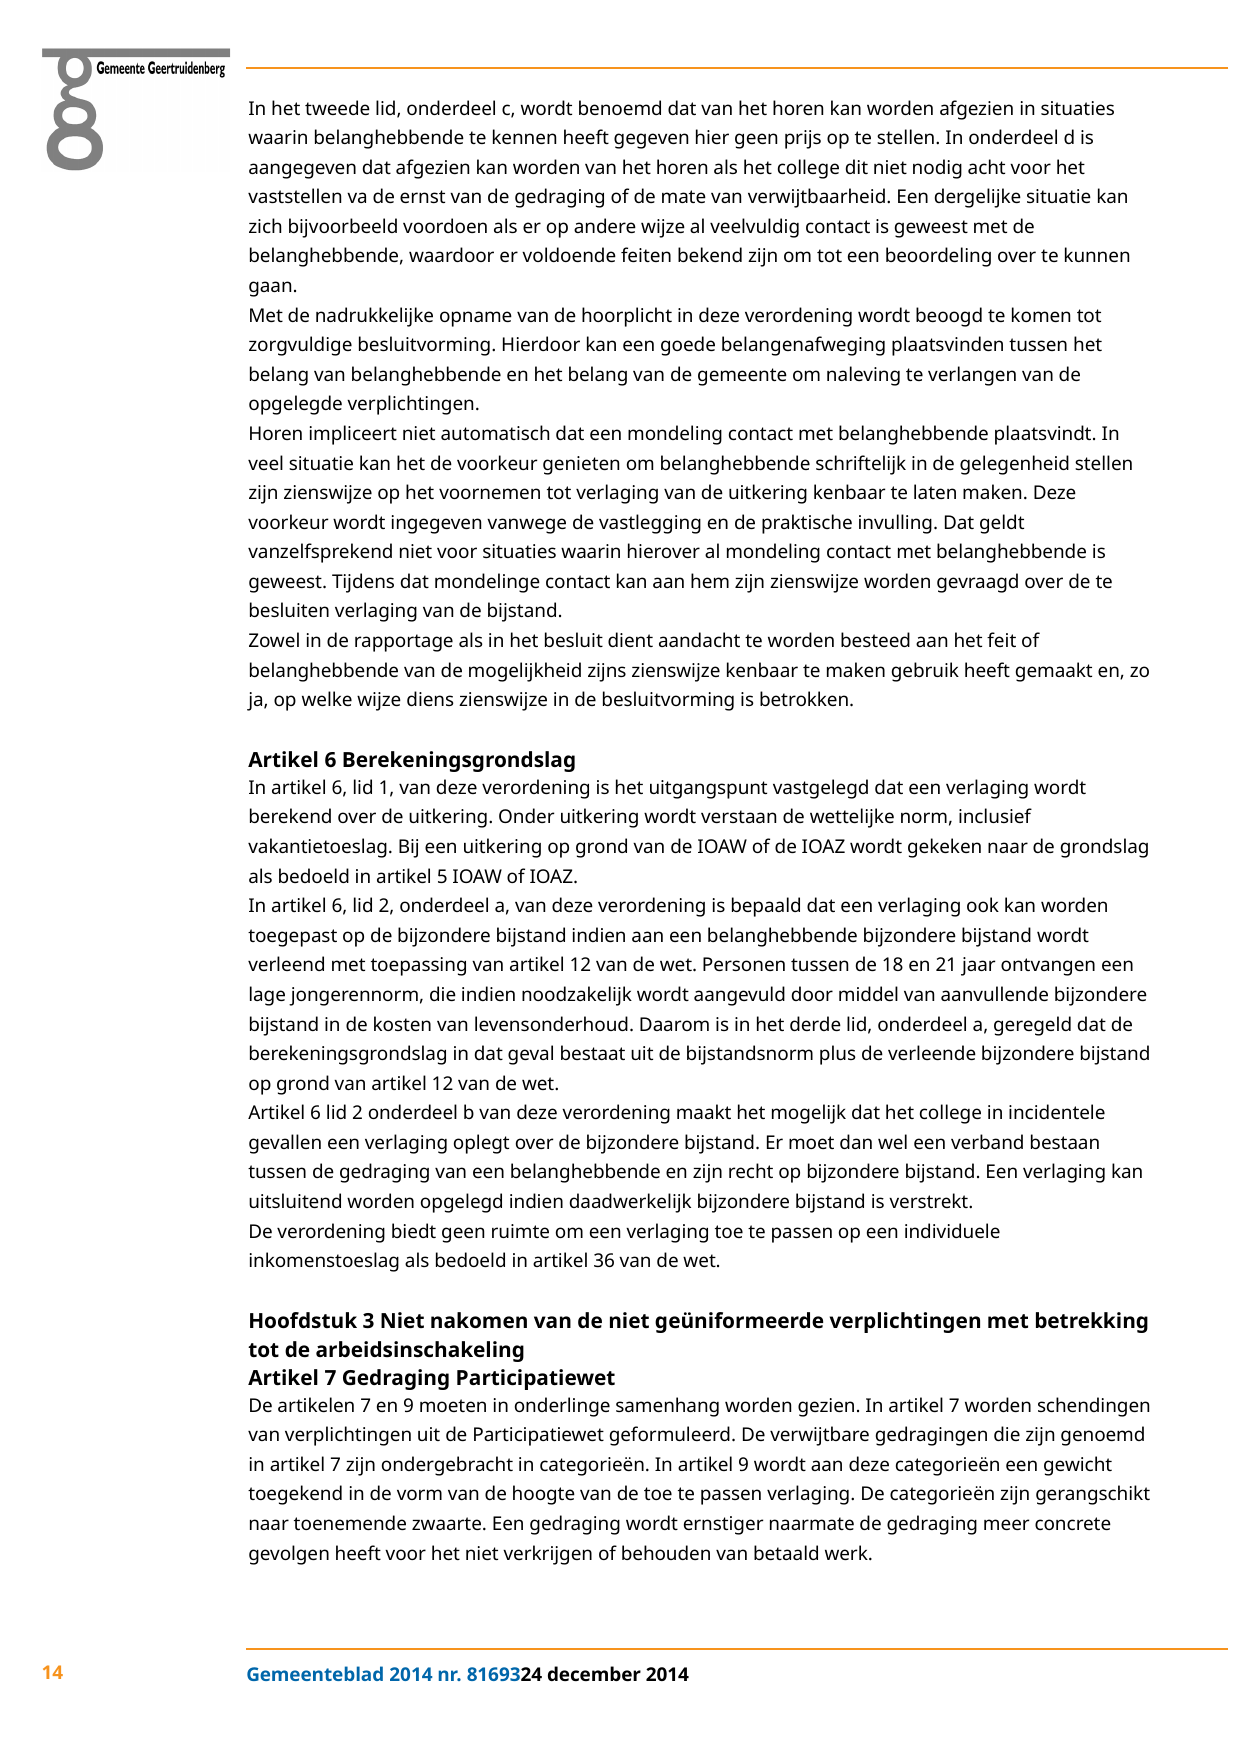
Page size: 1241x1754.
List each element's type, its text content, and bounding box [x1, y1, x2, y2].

text Hoofdstuk 3 Niet nakomen van de niet geüniformeerde verplichtingen met betrekking tot de arbeidsinschakeling [248, 1307, 1152, 1363]
text Met de nadrukkelijke opname van de hoorplicht in deze verordening wordt beoogd te komen tot zorgvuldige besluitvorming. Hierdoor kan een goede belangenafweging plaatsvinden tussen het belang van belanghebbende en het belang van de gemeente om naleving te verlangen van de opgelegde verplichtingen. [248, 302, 1152, 416]
text In artikel 6, lid 1, van deze verordening is het uitgangspunt vastgelegd dat een verlaging wordt berekend over de uitkering. Onder uitkering wordt verstaan de wettelijke norm, inclusief vakantietoeslag. Bij een uitkering op grond van de IOAW of de IOAZ wordt gekeken naar de grondslag als bedoeld in artikel 5 IOAW of IOAZ. [248, 774, 1152, 888]
text De artikelen 7 en 9 moeten in onderlinge samenhang worden gezien. In artikel 7 worden schendingen van verplichtingen uit de Participatiewet geformuleerd. De verwijtbare gedragingen die zijn genoemd in artikel 7 zijn ondergebracht in categorieën. In artikel 9 wordt aan deze categorieën een gewicht toegekend in de vorm van de hoogte van de toe te passen verlaging. De categorieën zijn gerangschikt naar toenemende zwaarte. Een gedraging wordt ernstiger naarmate de gedraging meer concrete gevolgen heeft voor het niet verkrijgen of behouden van betaald werk. [248, 1392, 1152, 1566]
text In artikel 6, lid 2, onderdeel a, van deze verordening is bepaald dat een verlaging ook kan worden toegepast op de bijzondere bijstand indien aan een belanghebbende bijzondere bijstand wordt verleend met toepassing van artikel 12 van de wet. Personen tussen de 18 en 21 jaar ontvangen een lage jongerennorm, die indien noodzakelijk wordt aangevuld door middel van aanvullende bijzondere bijstand in de kosten van levensonderhoud. Daarom is in het derde lid, onderdeel a, geregeld dat de berekeningsgrondslag in dat geval bestaat uit de bijstandsnorm plus de verleende bijzondere bijstand op grond van artikel 12 van de wet. [248, 892, 1152, 1096]
text Horen impliceert niet automatisch dat een mondeling contact met belanghebbende plaatsvindt. In veel situatie kan het de voorkeur genieten om belanghebbende schriftelijk in de gelegenheid stellen zijn zienswijze op het voornemen tot verlaging van de uitkering kenbaar te laten maken. Deze voorkeur wordt ingegeven vanwege de vastlegging en de praktische invulling. Dat geldt vanzelfsprekend niet voor situaties waarin hierover al mondeling contact met belanghebbende is geweest. Tijdens dat mondelinge contact kan aan hem zijn zienswijze worden gevraagd over de te besluiten verlaging van de bijstand. [248, 420, 1152, 623]
text De verordening biedt geen ruimte om een verlaging toe te passen op een individuele inkomenstoeslag als bedoeld in artikel 36 van de wet. [248, 1218, 1152, 1273]
text In het tweede lid, onderdeel c, wordt benoemd dat van het horen kan worden afgezien in situaties waarin belanghebbende te kennen heeft gegeven hier geen prijs op te stellen. In onderdeel d is aangegeven dat afgezien kan worden van het horen als het college dit niet nodig acht voor het vaststellen va de ernst van de gedraging of de mate van verwijtbaarheid. Een dergelijke situatie kan zich bijvoorbeeld voordoen als er op andere wijze al veelvuldig contact is geweest met de belanghebbende, waardoor er voldoende feiten bekend zijn om tot een beoordeling over te kunnen gaan. [248, 95, 1152, 298]
text Artikel 6 Berekeningsgrondslag [248, 746, 1152, 774]
picture [41, 47, 231, 172]
text Zowel in de rapportage als in het besluit dient aandacht te worden besteed aan het feit of belanghebbende van de mogelijkheid zijns zienswijze kenbaar te maken gebruik heeft gemaakt en, zo ja, op welke wijze diens zienswijze in de besluitvorming is betrokken. [248, 627, 1152, 712]
text Artikel 7 Gedraging Participatiewet [248, 1363, 1152, 1392]
text Artikel 6 lid 2 onderdeel b van deze verordening maakt het mogelijk dat het college in incidentele gevallen een verlaging oplegt over de bijzondere bijstand. Er moet dan wel een verband bestaan tussen de gedraging van een belanghebbende en zijn recht op bijzondere bijstand. Een verlaging kan uitsluitend worden opgelegd indien daadwerkelijk bijzondere bijstand is verstrekt. [248, 1099, 1152, 1214]
